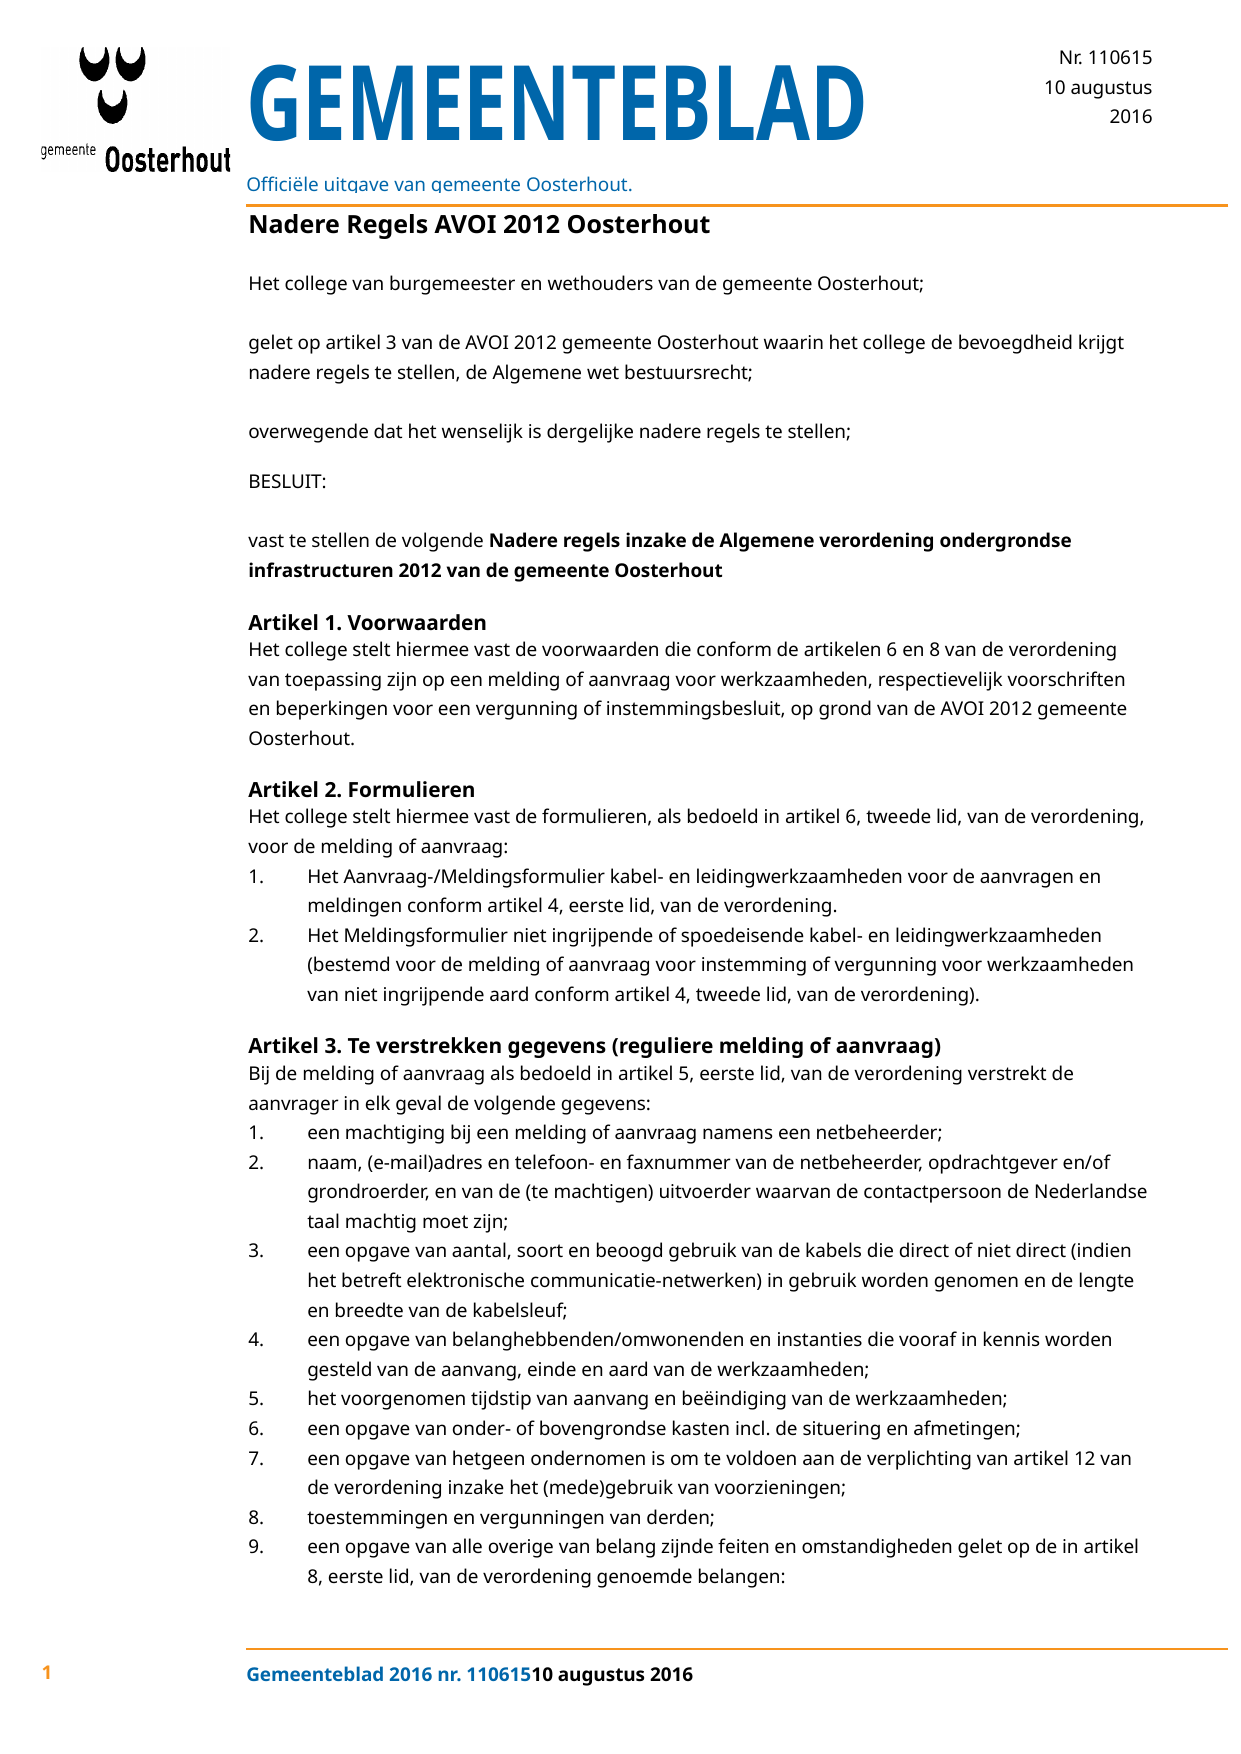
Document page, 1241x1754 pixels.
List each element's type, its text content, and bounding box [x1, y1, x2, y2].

list een machtiging bij een melding of aanvraag namens een netbeheerder; [248, 1119, 1152, 1145]
list Het Aanvraag-/Meldingsformulier kabel- en leidingwerkzaamheden voor de aanvragen en meldingen conform artikel 4, eerste lid, van de verordening. [248, 863, 1152, 918]
text Het college stelt hiermee vast de formulieren, als bedoeld in artikel 6, tweede lid, van de verordening, voor de melding of aanvraag: [248, 804, 1152, 859]
text gelet op artikel 3 van de AVOI 2012 gemeente Oosterhout waarin het college de bevoegdheid krijgt nadere regels te stellen, de Algemene wet bestuursrecht; [248, 329, 1152, 385]
list Het Meldingsformulier niet ingrijpende of spoedeisende kabel- en leidingwerkzaamheden (bestemd voor de melding of aanvraag voor instemming of vergunning voor werkzaamheden van niet ingrijpende aard conform artikel 4, tweede lid, van de verordening). [248, 922, 1152, 1007]
list een opgave van belanghebbenden/omwonenden en instanties die vooraf in kennis worden gesteld van de aanvang, einde en aard van de werkzaamheden; [248, 1326, 1152, 1382]
list een opgave van hetgeen ondernomen is om te voldoen aan de verplichting van artikel 12 van de verordening inzake het (mede)gebruik van voorzieningen; [248, 1445, 1152, 1500]
picture [41, 47, 231, 172]
list een opgave van aantal, soort en beoogd gebruik van de kabels die direct of niet direct (indien het betreft elektronische communicatie-netwerken) in gebruik worden genomen en de lengte en breedte van de kabelsleuf; [248, 1238, 1152, 1322]
text overwegende dat het wenselijk is dergelijke nadere regels te stellen; [248, 418, 1152, 444]
text Artikel 3. Te verstrekken gegevens (reguliere melding of aanvraag) [248, 1032, 1152, 1060]
list toestemmingen en vergunningen van derden; [248, 1504, 1152, 1529]
text BESLUIT: [248, 468, 1152, 494]
text Het college stelt hiermee vast de voorwaarden die conform de artikelen 6 en 8 van de verordening van toepassing zijn op een melding of aanvraag voor werkzaamheden, respectievelijk voorschriften en beperkingen voor een vergunning of instemmingsbesluit, op grond van de AVOI 2012 gemeente Oosterhout. [248, 636, 1152, 751]
list een opgave van onder- of bovengrondse kasten incl. de situering en afmetingen; [248, 1415, 1152, 1441]
text Artikel 1. Voorwaarden [248, 608, 1152, 636]
text Nadere Regels AVOI 2012 Oosterhout [248, 207, 1152, 241]
list het voorgenomen tijdstip van aanvang en beëindiging van de werkzaamheden; [248, 1386, 1152, 1411]
text vast te stellen de volgende Nadere regels inzake de Algemene verordening ondergrondse infrastructuren 2012 van de gemeente Oosterhout [248, 528, 1152, 583]
list naam, (e-mail)adres en telefoon- en faxnummer van de netbeheerder, opdrachtgever en/of grondroerder, en van de (te machtigen) uitvoerder waarvan de contactpersoon de Nederlandse taal machtig moet zijn; [248, 1149, 1152, 1234]
text Artikel 2. Formulieren [248, 775, 1152, 804]
text Bij de melding of aanvraag als bedoeld in artikel 5, eerste lid, van de verordening verstrekt de aanvrager in elk geval de volgende gegevens: [248, 1060, 1152, 1115]
list een opgave van alle overige van belang zijnde feiten en omstandigheden gelet op de in artikel 8, eerste lid, van de verordening genoemde belangen: [248, 1533, 1152, 1589]
text Het college van burgemeester en wethouders van de gemeente Oosterhout; [248, 270, 1152, 296]
